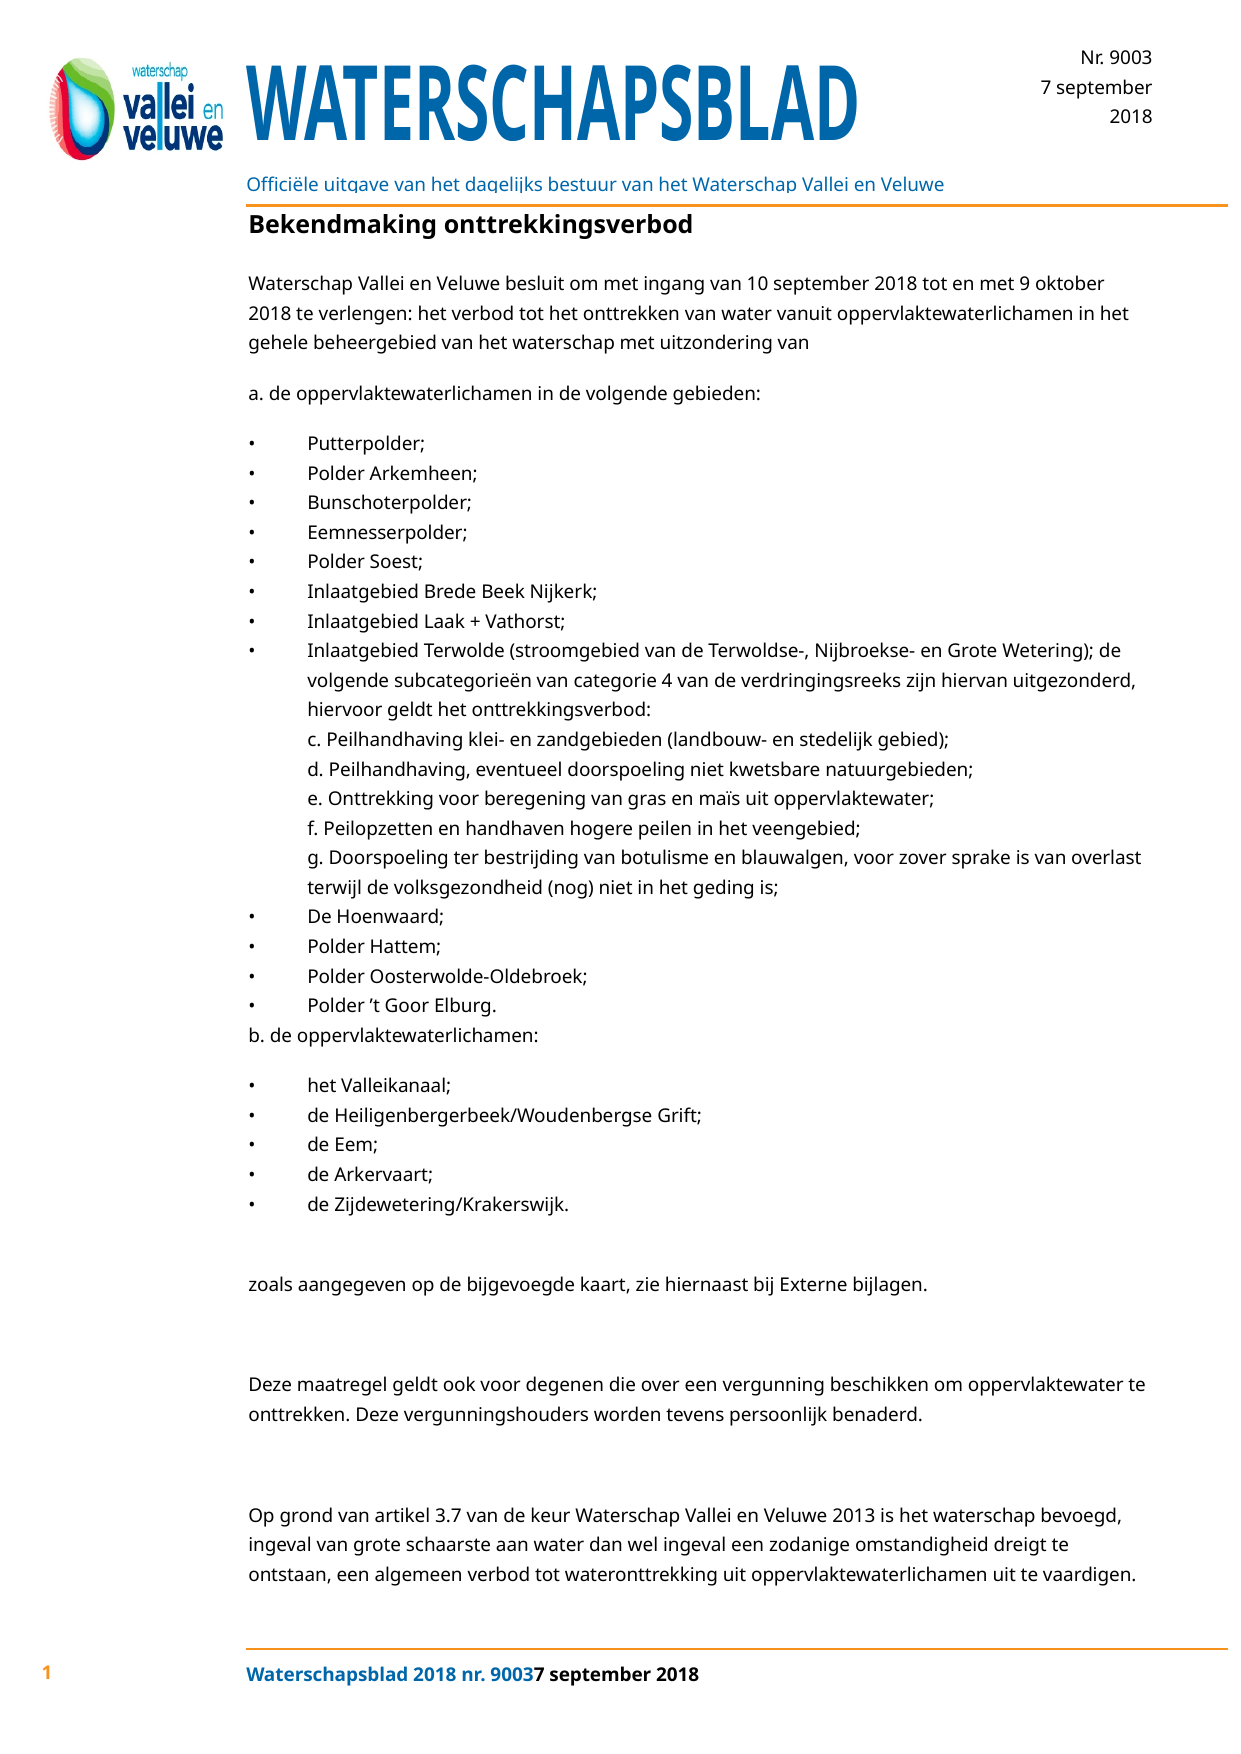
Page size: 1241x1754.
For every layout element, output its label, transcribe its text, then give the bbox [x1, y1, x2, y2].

list Polder Hattem; [248, 933, 1152, 959]
list Bunschoterpolder; [248, 489, 1152, 515]
text zoals aangegeven op de bijgevoegde kaart, zie hiernaast bij Externe bijlagen. [248, 1271, 1152, 1296]
list de Eem; [248, 1132, 1152, 1157]
list de Zijdewetering/Krakerswijk. [248, 1191, 1152, 1216]
picture [41, 47, 231, 172]
list Polder Oosterwolde-Oldebroek; [248, 963, 1152, 988]
list de Arkervaart; [248, 1161, 1152, 1187]
text Op grond van artikel 3.7 van de keur Waterschap Vallei en Veluwe 2013 is het waterschap bevoegd, ingeval van grote schaarste aan water dan wel ingeval een zodanige omstandigheid dreigt te ontstaan, een algemeen verbod tot wateronttrekking uit oppervlaktewaterlichamen uit te vaardigen. [248, 1502, 1152, 1587]
list Inlaatgebied Terwolde (stroomgebied van de Terwoldse-, Nijbroekse- en Grote Wetering); de volgende subcategorieën van categorie 4 van de verdringingsreeks zijn hiervan uitgezonderd, hiervoor geldt het onttrekkingsverbod: [248, 637, 1152, 722]
list d. Peilhandhaving, eventueel doorspoeling niet kwetsbare natuurgebieden; [248, 756, 1152, 781]
text a. de oppervlaktewaterlichamen in de volgende gebieden: [248, 380, 1152, 406]
text Waterschap Vallei en Veluwe besluit om met ingang van 10 september 2018 tot en met 9 oktober 2018 te verlengen: het verbod tot het onttrekken van water vanuit oppervlaktewaterlichamen in het gehele beheergebied van het waterschap met uitzondering van [248, 270, 1152, 355]
text b. de oppervlaktewaterlichamen: [248, 1022, 1152, 1048]
list Polder ’t Goor Elburg. [248, 992, 1152, 1018]
list Eemnesserpolder; [248, 519, 1152, 545]
list Polder Soest; [248, 549, 1152, 574]
list Inlaatgebied Laak + Vathorst; [248, 608, 1152, 633]
list Polder Arkemheen; [248, 460, 1152, 486]
list f. Peilopzetten en handhaven hogere peilen in het veengebied; [248, 815, 1152, 841]
list De Hoenwaard; [248, 904, 1152, 929]
list het Valleikanaal; [248, 1072, 1152, 1098]
list de Heiligenbergerbeek/Woudenbergse Grift; [248, 1102, 1152, 1128]
list Inlaatgebied Brede Beek Nijkerk; [248, 578, 1152, 604]
text Deze maatregel geldt ook voor degenen die over een vergunning beschikken om oppervlaktewater te onttrekken. Deze vergunningshouders worden tevens persoonlijk benaderd. [248, 1372, 1152, 1427]
list c. Peilhandhaving klei- en zandgebieden (landbouw- en stedelijk gebied); [248, 726, 1152, 752]
list g. Doorspoeling ter bestrijding van botulisme en blauwalgen, voor zover sprake is van overlast terwijl de volksgezondheid (nog) niet in het geding is; [248, 844, 1152, 900]
list Putterpolder; [248, 430, 1152, 456]
list e. Onttrekking voor beregening van gras en maïs uit oppervlaktewater; [248, 785, 1152, 811]
text Bekendmaking onttrekkingsverbod [248, 207, 1152, 241]
